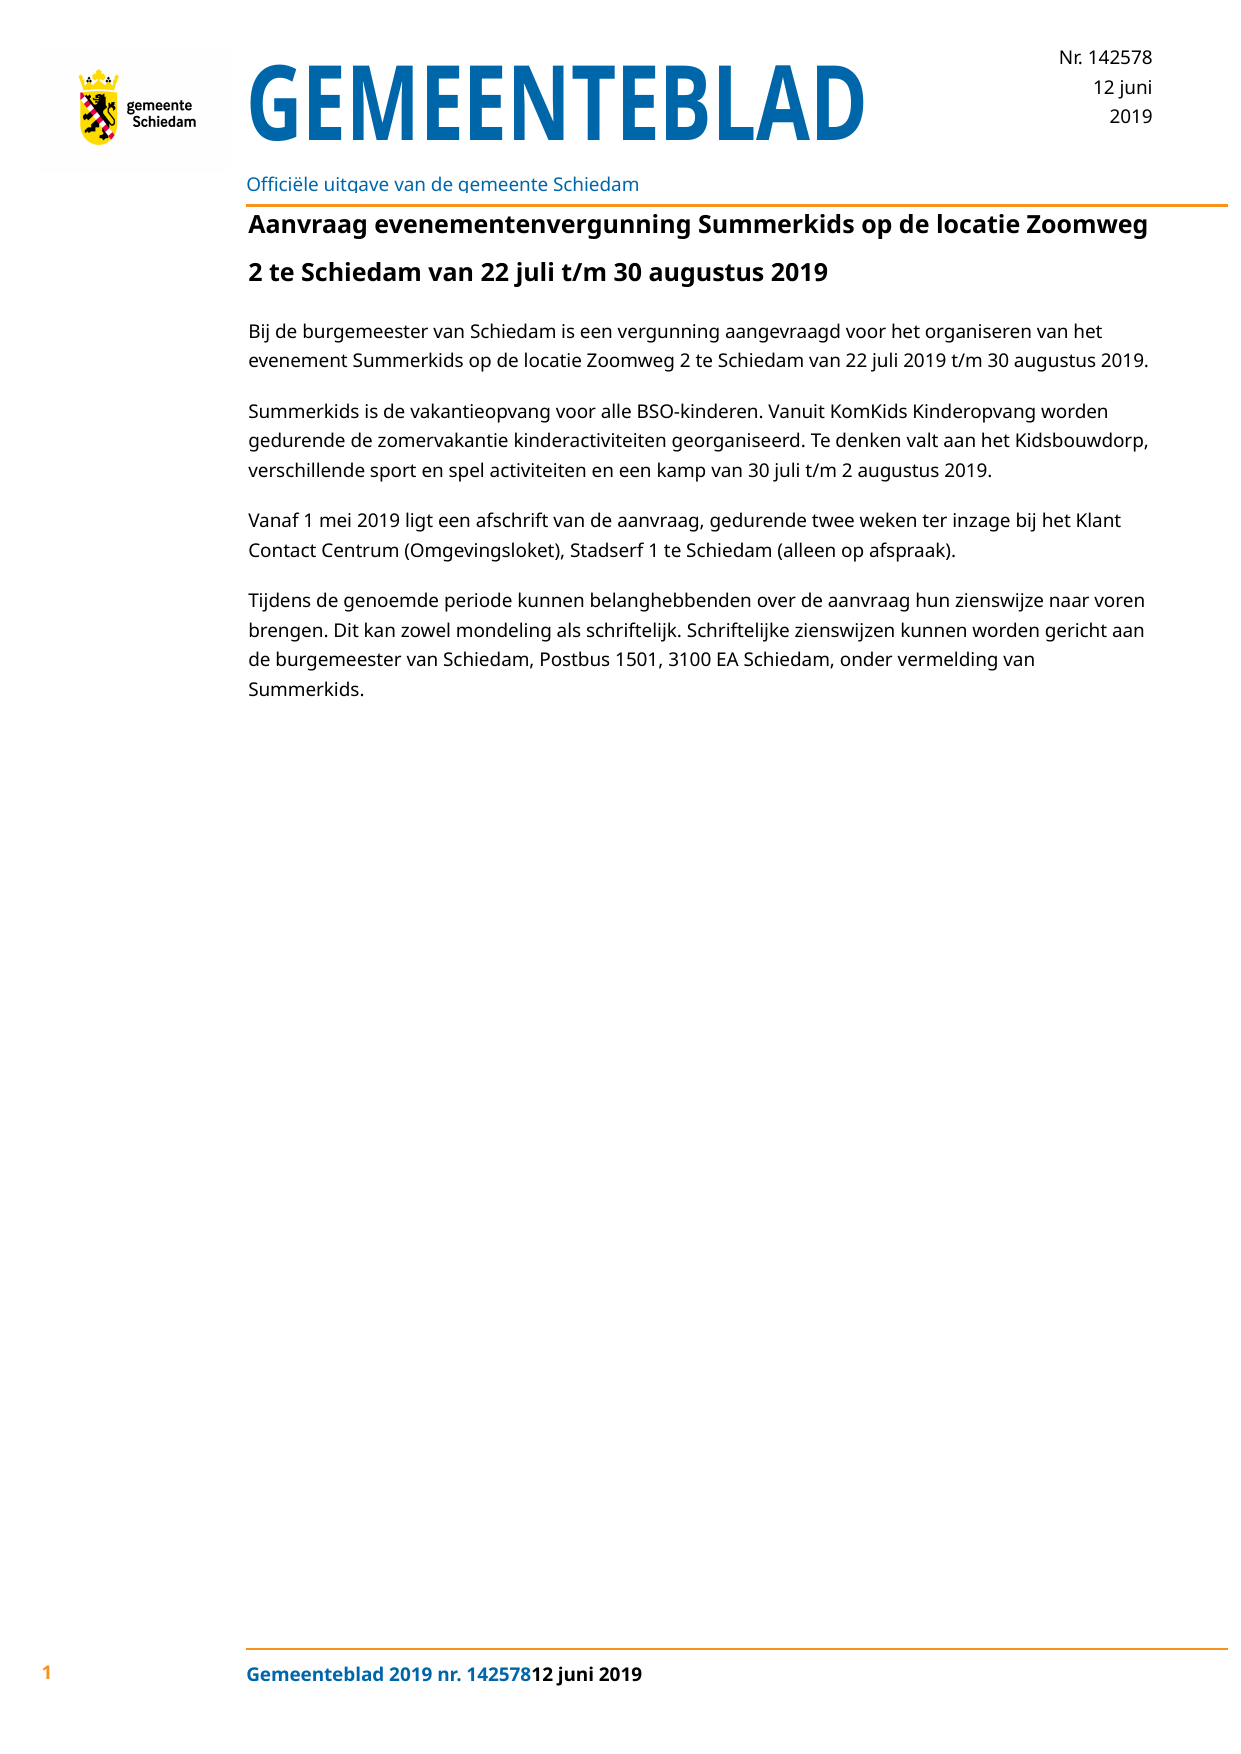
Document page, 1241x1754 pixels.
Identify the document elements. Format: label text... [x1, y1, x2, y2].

text Vanaf 1 mei 2019 ligt een afschrift van de aanvraag, gedurende twee weken ter inzage bij het Klant Contact Centrum (Omgevingsloket), Stadserf 1 te Schiedam (alleen op afspraak). [248, 507, 1152, 563]
text Tijdens de genoemde periode kunnen belanghebbenden over de aanvraag hun zienswijze naar voren brengen. Dit kan zowel mondeling als schriftelijk. Schriftelijke zienswijzen kunnen worden gericht aan de burgemeester van Schiedam, Postbus 1501, 3100 EA Schiedam, onder vermelding van Summerkids. [248, 587, 1152, 702]
picture [41, 47, 231, 172]
text Summerkids is de vakantieopvang voor alle BSO-kinderen. Vanuit KomKids Kinderopvang worden gedurende de zomervakantie kinderactiviteiten georganiseerd. Te denken valt aan het Kidsbouwdorp, verschillende sport en spel activiteiten en een kamp van 30 juli t/m 2 augustus 2019. [248, 398, 1152, 483]
text Aanvraag evenementenvergunning Summerkids op de locatie Zoomweg 2 te Schiedam van 22 juli t/m 30 augustus 2019 [248, 207, 1152, 288]
text Bij de burgemeester van Schiedam is een vergunning aangevraagd voor het organiseren van het evenement Summerkids op de locatie Zoomweg 2 te Schiedam van 22 juli 2019 t/m 30 augustus 2019. [248, 318, 1152, 373]
